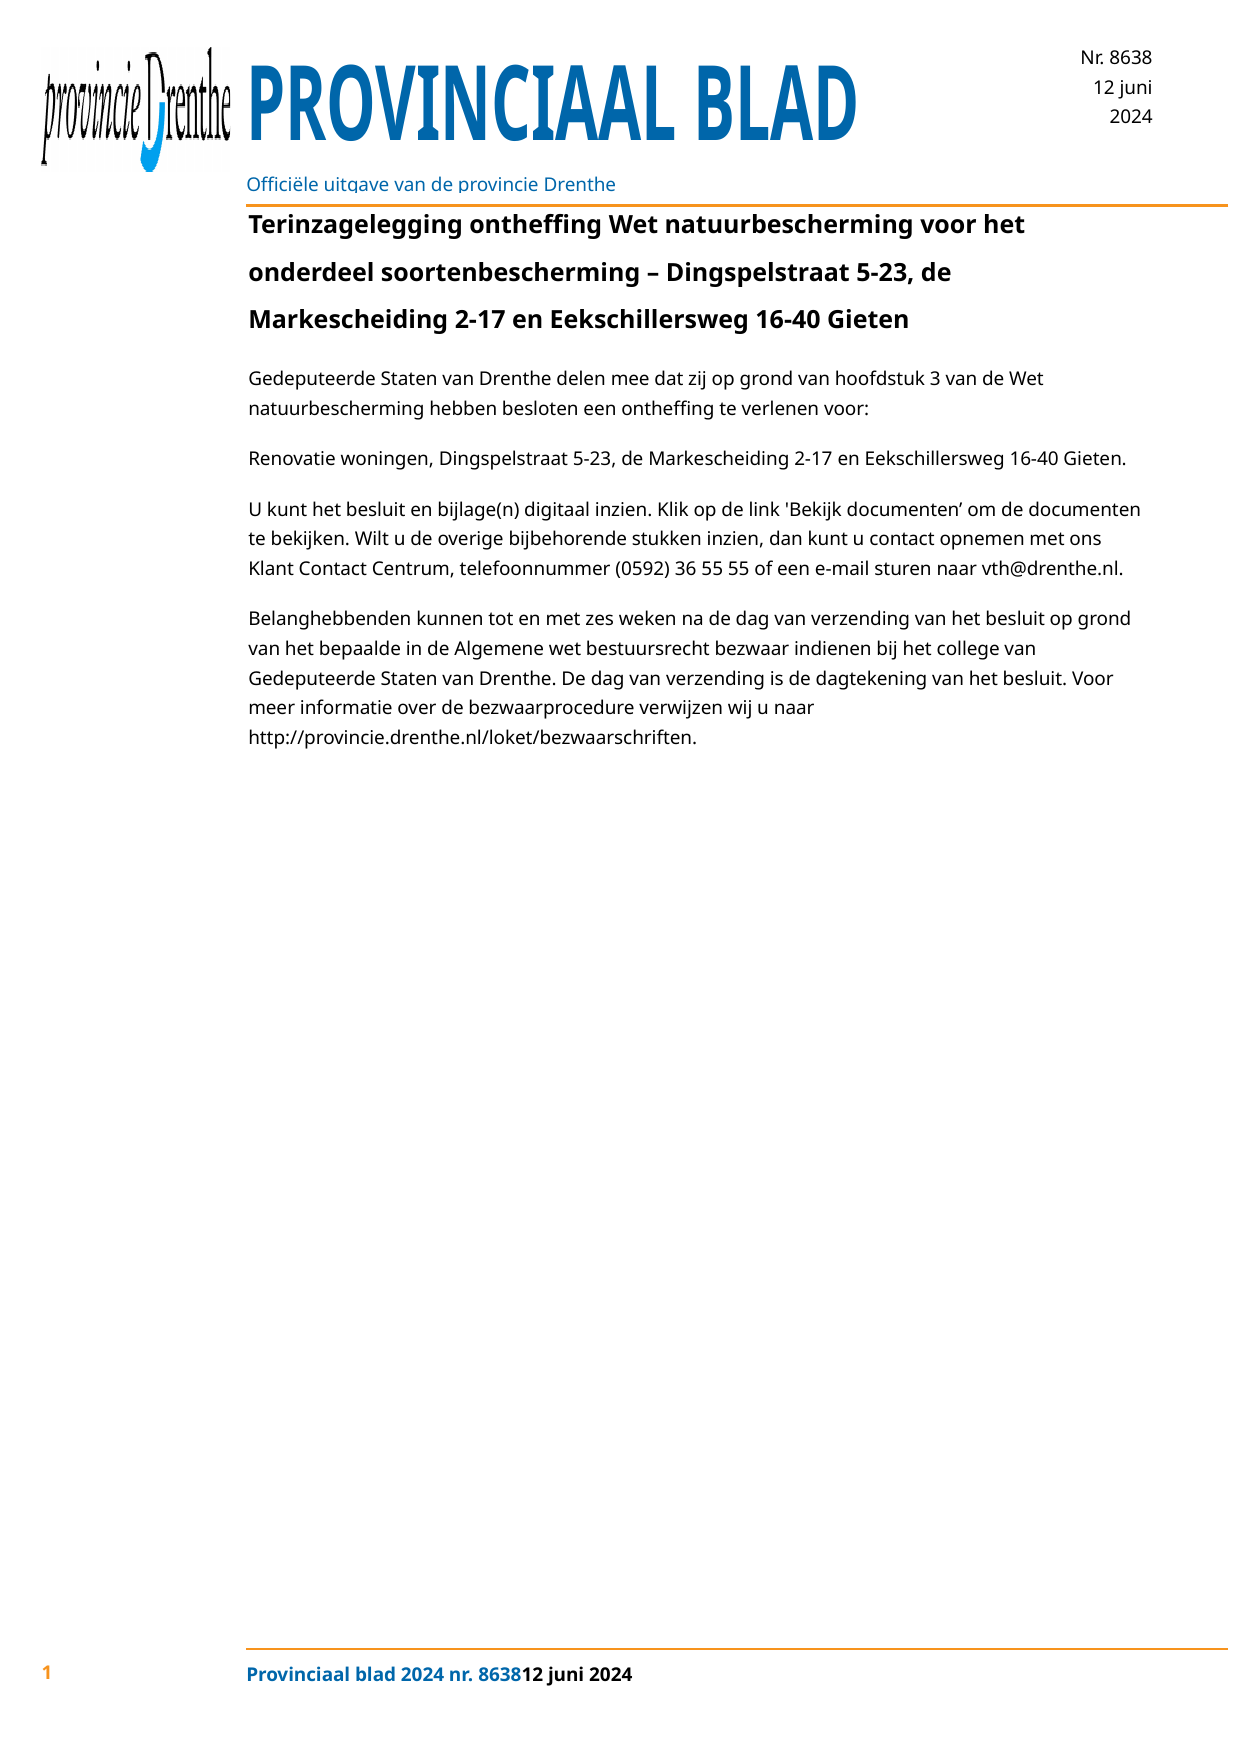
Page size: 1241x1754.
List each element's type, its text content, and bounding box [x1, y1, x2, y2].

text Belanghebbenden kunnen tot en met zes weken na de dag van verzending van het besluit op grond van het bepaalde in de Algemene wet bestuursrecht bezwaar indienen bij het college van Gedeputeerde Staten van Drenthe. De dag van verzending is de dagtekening van het besluit. Voor meer informatie over de bezwaarprocedure verwijzen wij u naar http://provincie.drenthe.nl/loket/bezwaarschriften. [248, 606, 1152, 749]
text U kunt het besluit en bijlage(n) digitaal inzien. Klik op de link 'Bekijk documenten’ om de documenten te bekijken. Wilt u de overige bijbehorende stukken inzien, dan kunt u contact opnemen met ons Klant Contact Centrum, telefoonnummer (0592) 36 55 55 of een e-mail sturen naar vth@drenthe.nl. [248, 496, 1152, 581]
text Gedeputeerde Staten van Drenthe delen mee dat zij op grond van hoofdstuk 3 van de Wet natuurbescherming hebben besloten een ontheffing te verlenen voor: [248, 366, 1152, 421]
text Renovatie woningen, Dingspelstraat 5-23, de Markescheiding 2-17 en Eekschillersweg 16-40 Gieten. [248, 446, 1152, 471]
picture [41, 47, 231, 172]
text Terinzagelegging ontheffing Wet natuurbescherming voor het onderdeel soortenbescherming – Dingspelstraat 5-23, de Markescheiding 2-17 en Eekschillersweg 16-40 Gieten [248, 207, 1152, 336]
